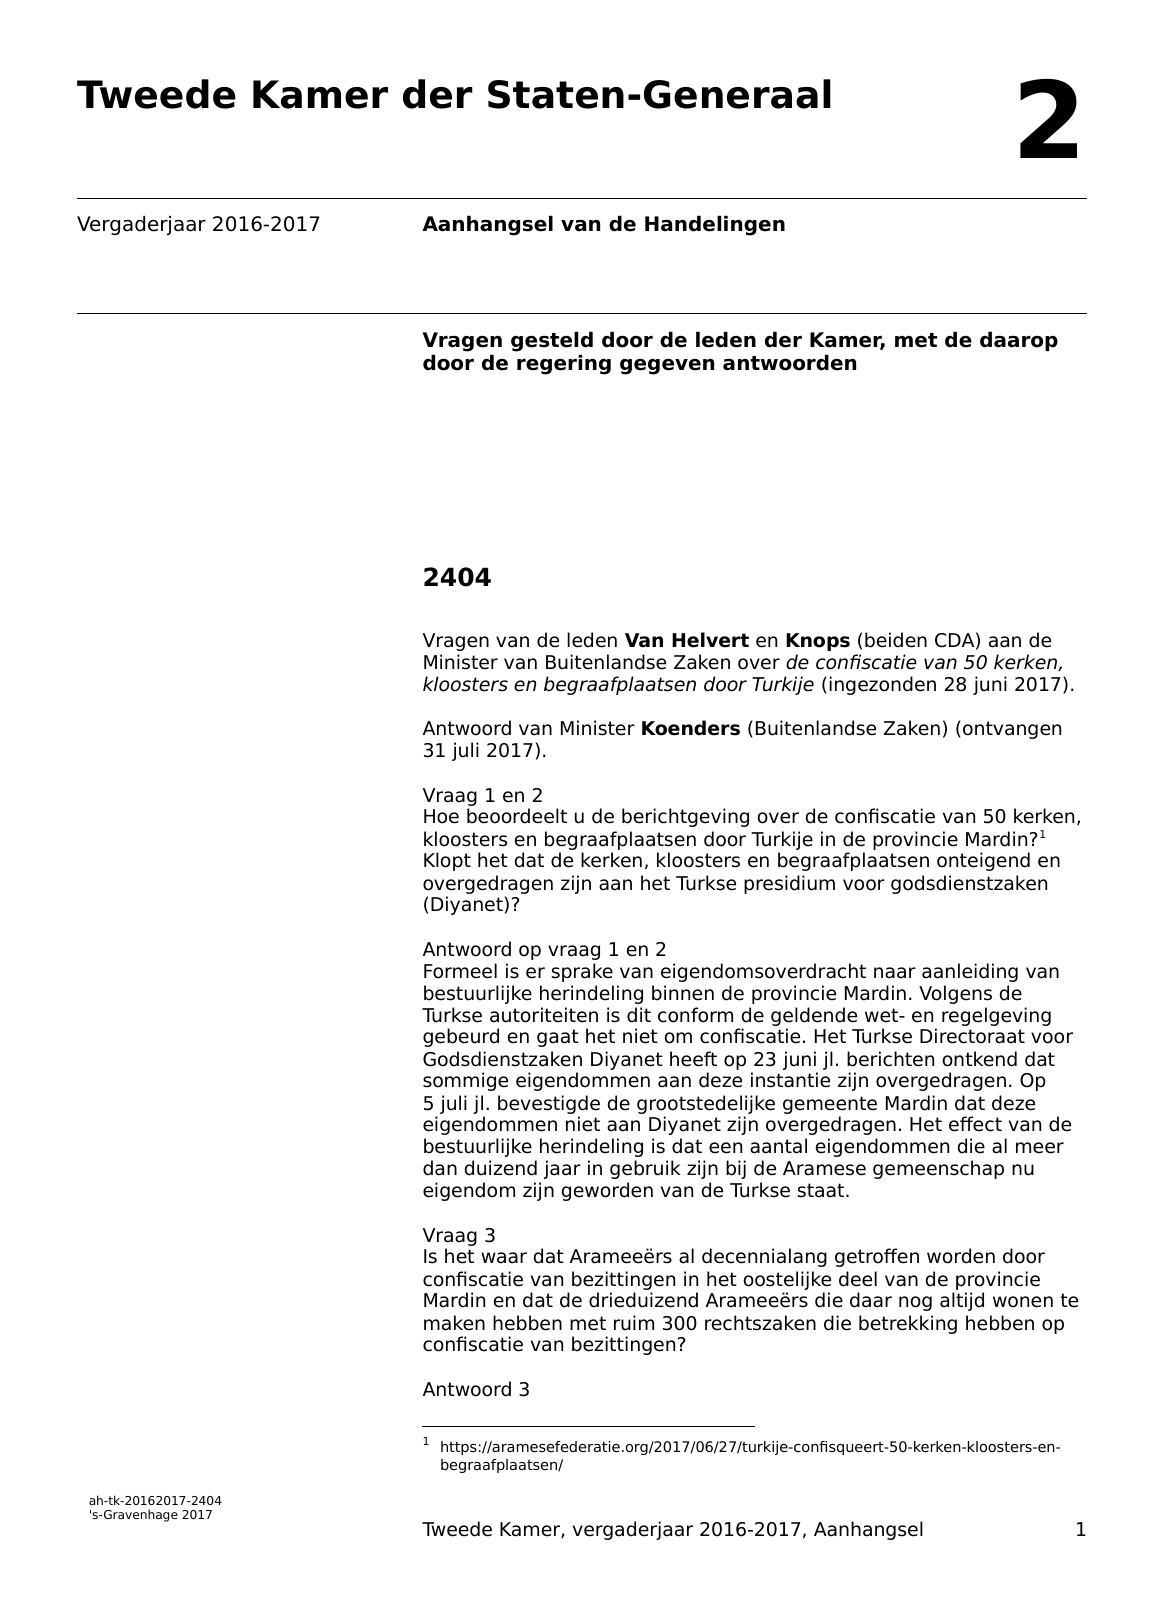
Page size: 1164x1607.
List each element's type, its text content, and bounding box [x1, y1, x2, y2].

text Hoe beoordeelt u de berichtgeving over de confiscatie van 50 kerken, kloosters en begraafplaatsen door Turkije in de provincie Mardin? [422, 806, 1087, 850]
text Vraag 1 en 2 [422, 784, 1087, 806]
text 's-Gravenhage 2017 [88, 1508, 323, 1522]
text Is het waar dat Arameeërs al decennialang getroffen worden door confiscatie van bezittingen in het oostelijke deel van de provincie Mardin en dat de drieduizend Arameeërs die daar nog altijd wonen te maken hebben met ruim 300 rechtszaken die betrekking hebben op confiscatie van bezittingen? [422, 1246, 1087, 1356]
text Klopt het dat de kerken, kloosters en begraafplaatsen onteigend en overgedragen zijn aan het Turkse presidium voor godsdienstzaken (Diyanet)? [422, 850, 1087, 916]
text ah-tk-20162017-2404 [88, 1494, 323, 1508]
text 2404 [422, 563, 1087, 592]
table_header Tweede Kamer der Staten-Generaal [77, 59, 886, 198]
text Antwoord 3 [422, 1378, 1087, 1401]
text Vragen van de leden Van Helvert en Knops (beiden CDA) aan de Minister van Buitenlandse Zaken over de confiscatie van 50 kerken, kloosters en begraafplaatsen door Turkije (ingezonden 28 juni 2017). [422, 630, 1087, 696]
table_cell [77, 314, 422, 375]
text Vraag 3 [422, 1224, 1087, 1246]
text Formeel is er sprake van eigendomsoverdracht naar aanleiding van bestuurlijke herindeling binnen de provincie Mardin. Volgens de Turkse autoriteiten is dit conform de geldende wet- en regelgeving gebeurd en gaat het niet om confiscatie. Het Turkse Directoraat voor Godsdienstzaken Diyanet heeft op 23 juni jl. berichten ontkend dat sommige eigendommen aan deze instantie zijn overgedragen. Op 5 juli jl. bevestigde de grootstedelijke gemeente Mardin dat deze eigendommen niet aan Diyanet zijn overgedragen. Het effect van de bestuurlijke herindeling is dat een aantal eigendommen die al meer dan duizend jaar in gebruik zijn bij de Aramese gemeenschap nu eigendom zijn geworden van de Turkse staat. [422, 961, 1087, 1202]
text Antwoord op vraag 1 en 2 [422, 938, 1087, 961]
text Antwoord van Minister Koenders (Buitenlandse Zaken) (ontvangen 31 juli 2017). [422, 718, 1087, 762]
table_cell Vergaderjaar 2016-2017 [77, 199, 422, 313]
table_header 2 [886, 59, 1087, 198]
table_cell Aanhangsel van de Handelingen [422, 199, 1087, 313]
table_cell Vragen gesteld door de leden der Kamer, met de daarop door de regering gegeven antwoorden [422, 314, 1087, 375]
text https://aramesefederatie.org/2017/06/27/turkije-confisqueert-50-kerken-kloosters-en-begraafplaatsen/ [422, 1435, 1087, 1474]
